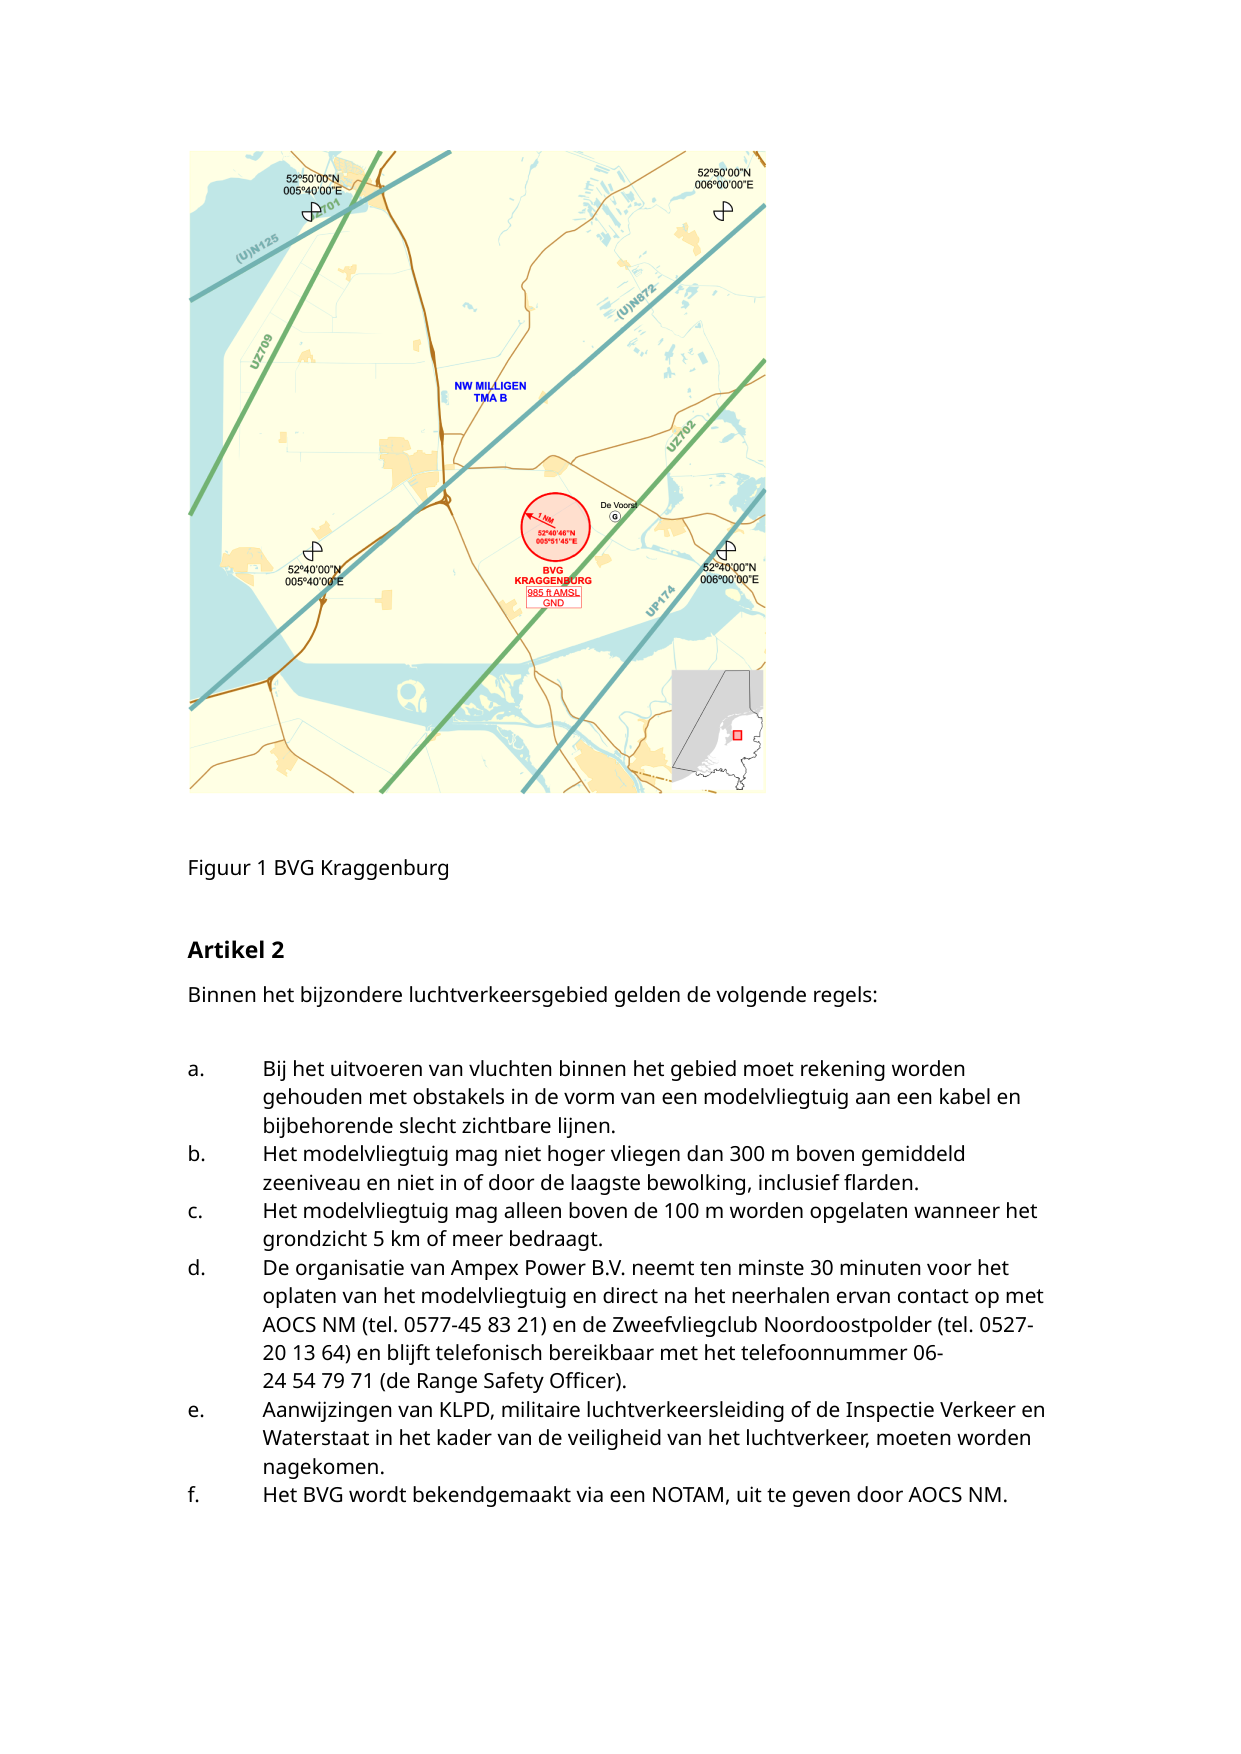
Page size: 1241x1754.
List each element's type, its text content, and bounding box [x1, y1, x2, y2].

subtitle Artikel 2 [187, 934, 1053, 965]
list De organisatie van Ampex Power B.V. neemt ten minste 30 minuten voor het oplaten van het modelvliegtuig en direct na het neerhalen ervan contact op met AOCS NM (tel. 0577-45 83 21) en de Zweefvliegclub Noordoostpolder (tel. 0527-20 13 64) en blijft telefonisch bereikbaar met het telefoonnummer 06-24 54 79 71 (de Range Safety Officer). [187, 1253, 1053, 1395]
list Bij het uitvoeren van vluchten binnen het gebied moet rekening worden gehouden met obstakels in de vorm van een modelvliegtuig aan een kabel en bijbehorende slecht zichtbare lijnen. [187, 1054, 1053, 1139]
text Figuur 1 BVG Kraggenburg [187, 853, 1053, 882]
text Binnen het bijzondere luchtverkeersgebied gelden de volgende regels: [187, 980, 1053, 1009]
list Het modelvliegtuig mag alleen boven de 100 m worden opgelaten wanneer het grondzicht 5 km of meer bedraagt. [187, 1196, 1053, 1253]
list Het BVG wordt bekendgemaakt via een NOTAM, uit te geven door AOCS NM. [187, 1480, 1053, 1509]
list Het modelvliegtuig mag niet hoger vliegen dan 300 m boven gemiddeld zeeniveau en niet in of door de laagste bewolking, inclusief flarden. [187, 1139, 1053, 1196]
picture [187, 150, 767, 795]
list Aanwijzingen van KLPD, militaire luchtverkeersleiding of de Inspectie Verkeer en Waterstaat in het kader van de veiligheid van het luchtverkeer, moeten worden nagekomen. [187, 1395, 1053, 1480]
